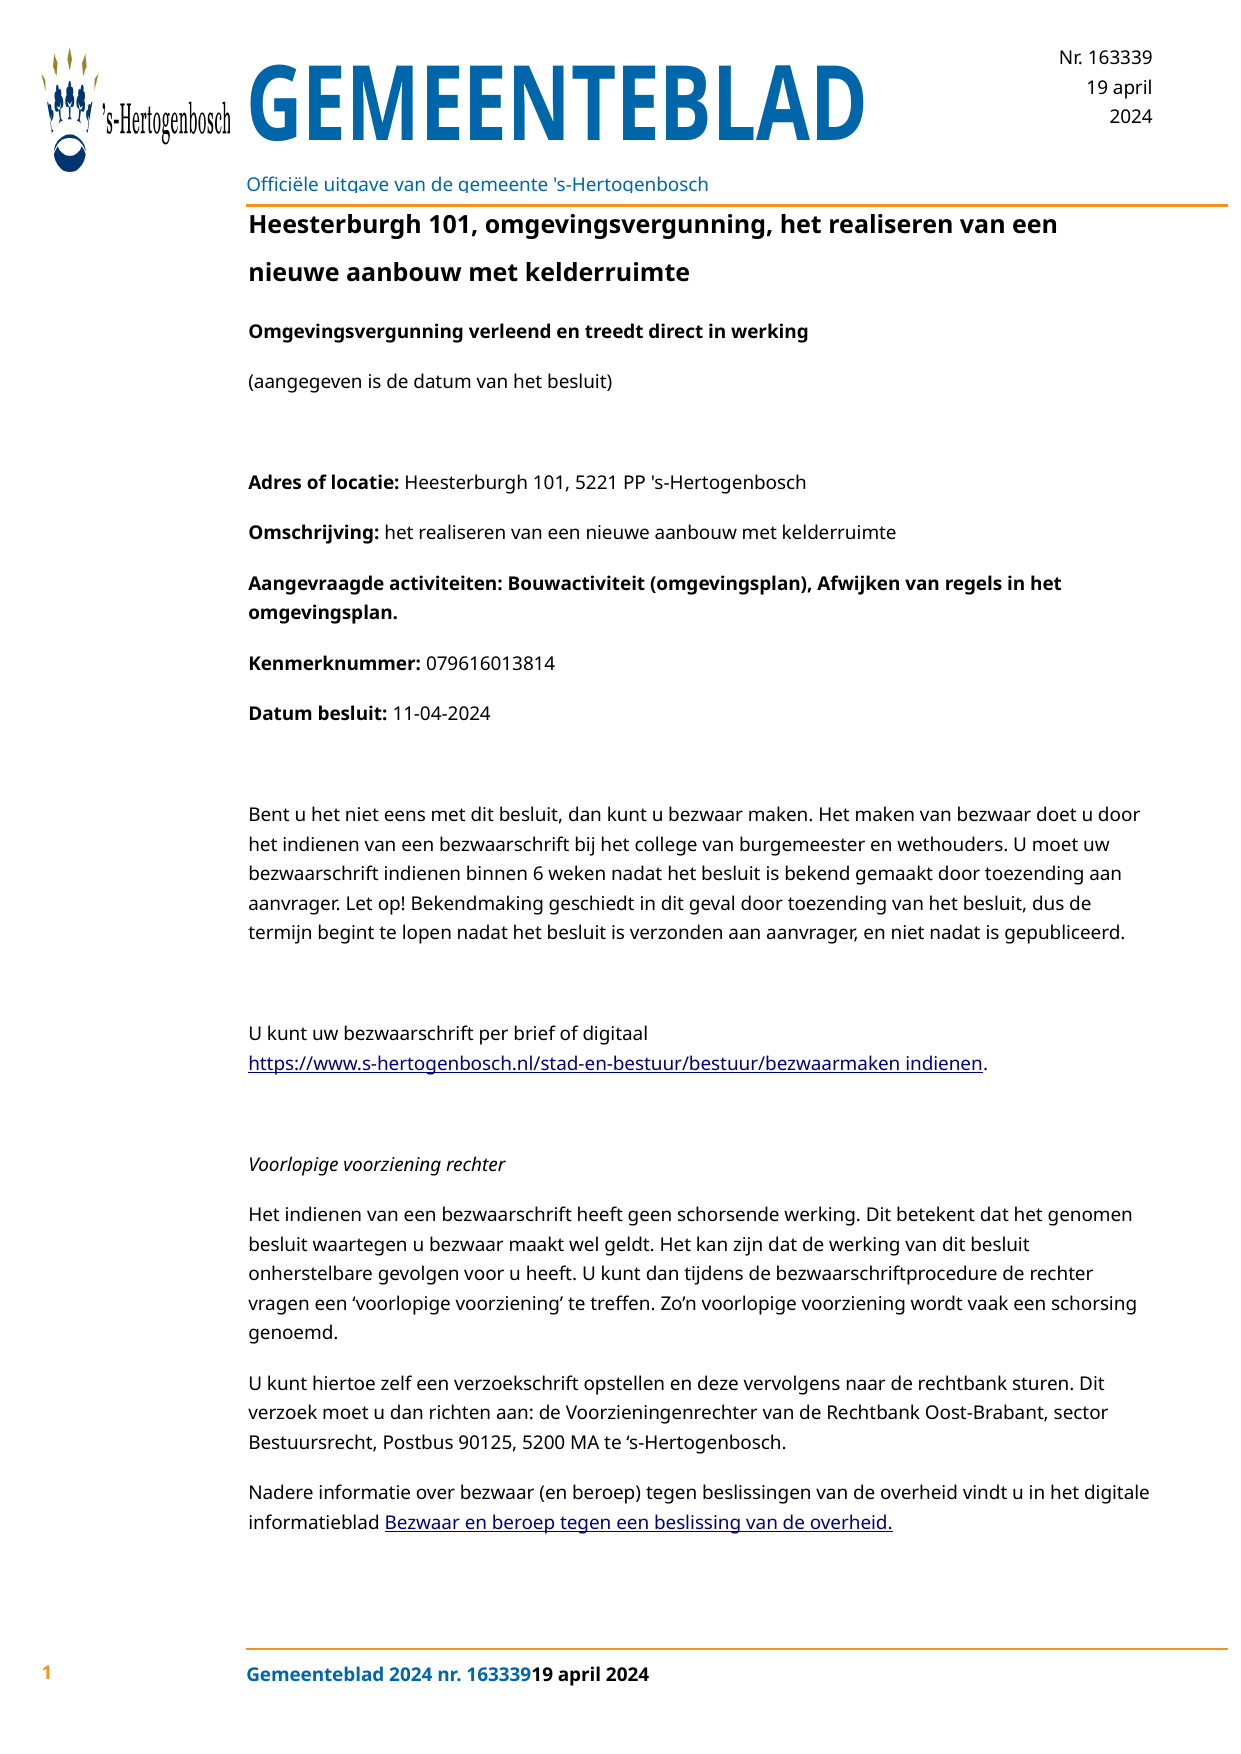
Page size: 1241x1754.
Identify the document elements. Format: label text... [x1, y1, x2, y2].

text (aangegeven is de datum van het besluit) [248, 368, 1152, 394]
text Kenmerknummer: 079616013814 [248, 650, 1152, 676]
text Adres of locatie: Heesterburgh 101, 5221 PP 's-Hertogenbosch [248, 469, 1152, 495]
picture [41, 47, 231, 172]
text Nadere informatie over bezwaar (en beroep) tegen beslissingen van de overheid vindt u in het digitale informatieblad Bezwaar en beroep tegen een beslissing van de overheid. [248, 1479, 1152, 1535]
text Heesterburgh 101, omgevingsvergunning, het realiseren van een nieuwe aanbouw met kelderruimte [248, 207, 1152, 288]
text Omgevingsvergunning verleend en treedt direct in werking [248, 318, 1152, 344]
text U kunt hiertoe zelf een verzoekschrift opstellen en deze vervolgens naar de rechtbank sturen. Dit verzoek moet u dan richten aan: de Voorzieningenrechter van de Rechtbank Oost-Brabant, sector Bestuursrecht, Postbus 90125, 5200 MA te ‘s-Hertogenbosch. [248, 1370, 1152, 1455]
text Voorlopige voorziening rechter [248, 1151, 1152, 1177]
text Het indienen van een bezwaarschrift heeft geen schorsende werking. Dit betekent dat het genomen besluit waartegen u bezwaar maakt wel geldt. Het kan zijn dat de werking van dit besluit onherstelbare gevolgen voor u heeft. U kunt dan tijdens de bezwaarschriftprocedure de rechter vragen een ‘voorlopige voorziening’ te treffen. Zo’n voorlopige voorziening wordt vaak een schorsing genoemd. [248, 1201, 1152, 1345]
text Bent u het niet eens met dit besluit, dan kunt u bezwaar maken. Het maken van bezwaar doet u door het indienen van een bezwaarschrift bij het college van burgemeester en wethouders. U moet uw bezwaarschrift indienen binnen 6 weken nadat het besluit is bekend gemaakt door toezending aan aanvrager. Let op! Bekendmaking geschiedt in dit geval door toezending van het besluit, dus de termijn begint te lopen nadat het besluit is verzonden aan aanvrager, en niet nadat is gepubliceerd. [248, 801, 1152, 945]
text Datum besluit: 11-04-2024 [248, 700, 1152, 726]
text Aangevraagde activiteiten: Bouwactiviteit (omgevingsplan), Afwijken van regels in het omgevingsplan. [248, 570, 1152, 625]
text Omschrijving: het realiseren van een nieuwe aanbouw met kelderruimte [248, 519, 1152, 545]
text U kunt uw bezwaarschrift per brief of digitaal https://www.s-hertogenbosch.nl/stad-en-bestuur/bestuur/bezwaarmaken indienen. [248, 1020, 1152, 1076]
